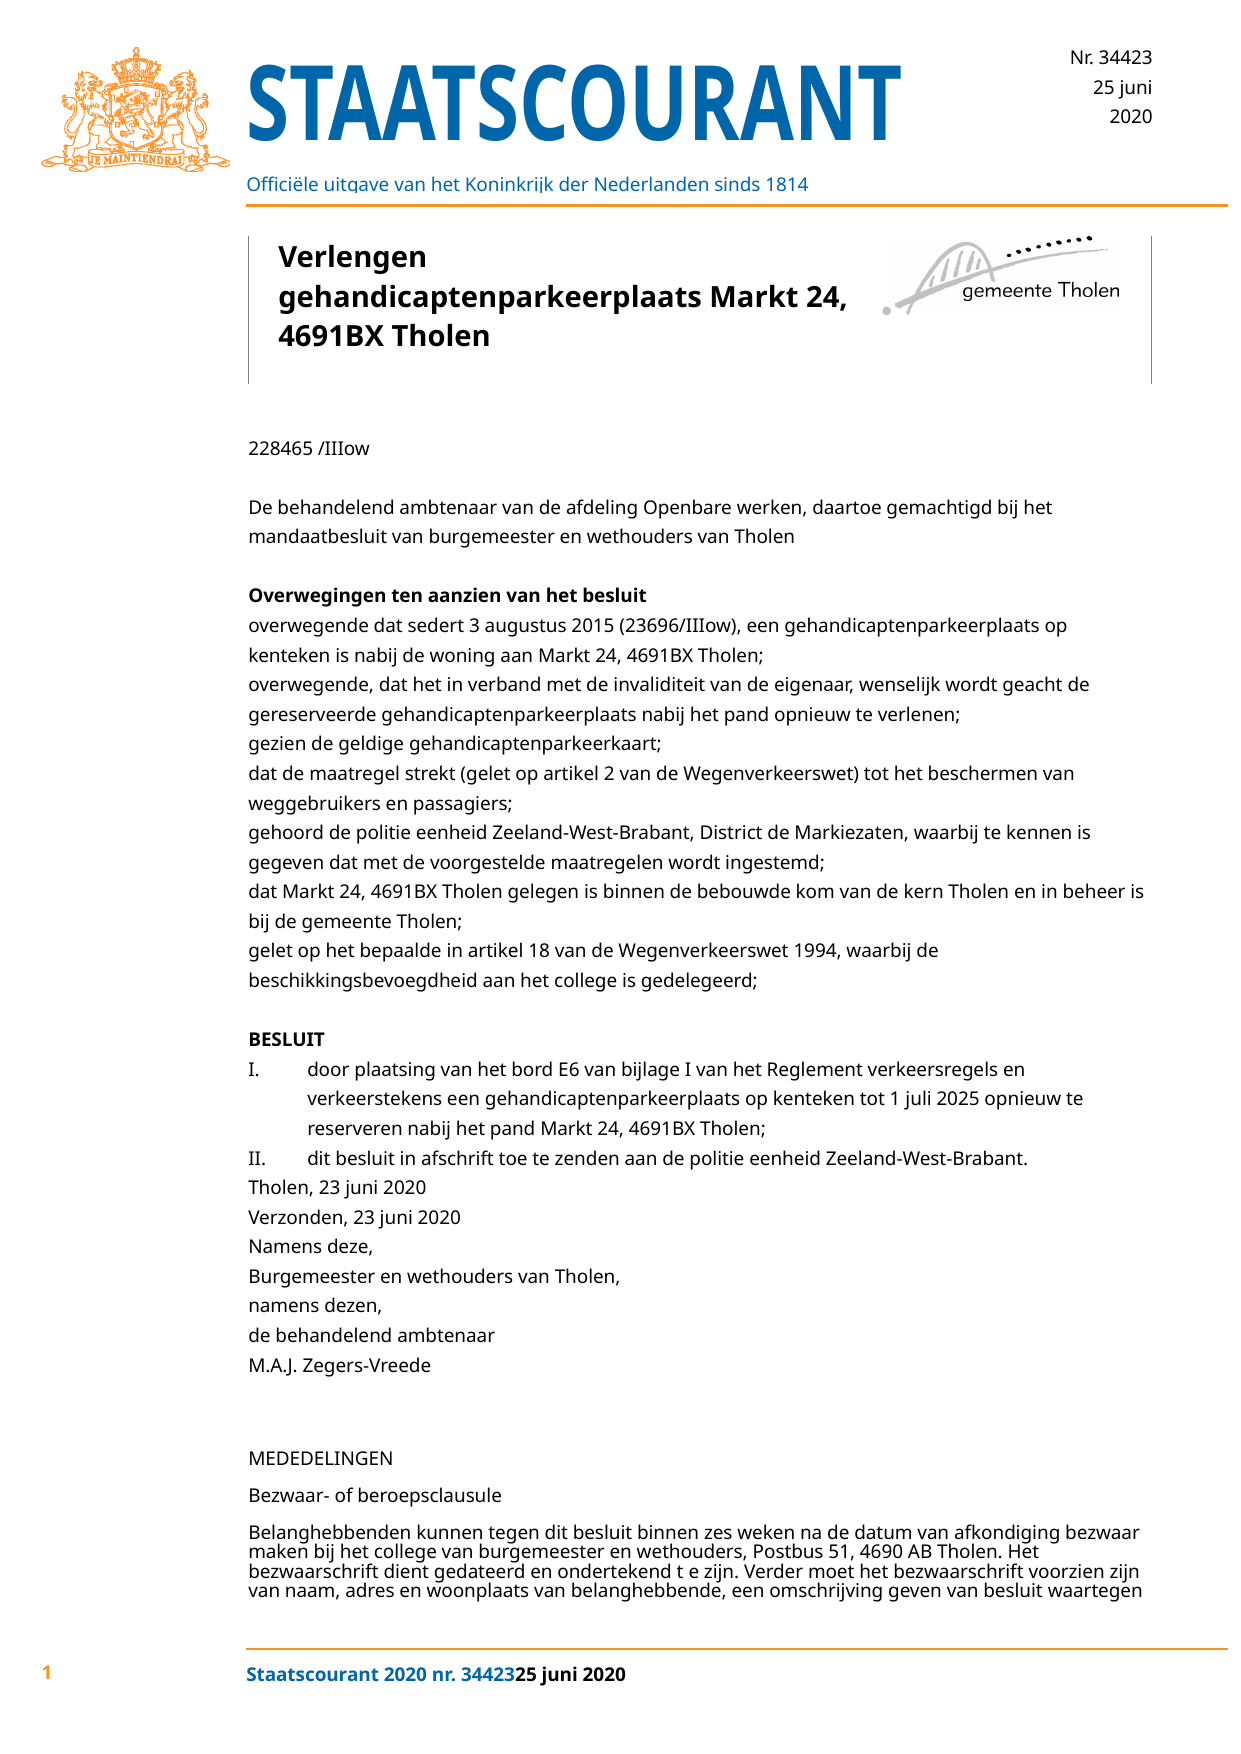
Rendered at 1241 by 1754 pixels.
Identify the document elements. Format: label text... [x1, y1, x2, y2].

text Belanghebbenden kunnen tegen dit besluit binnen zes weken na de datum van afkondiging bezwaar maken bij het college van burgemeester en wethouders, Postbus 51, 4690 AB Tholen. Het bezwaarschrift dient gedateerd en ondertekend t e zijn. Verder moet het bezwaarschrift voorzien zijn van naam, adres en woonplaats van belanghebbende, een omschrijving geven van besluit waartegen [248, 1524, 1152, 1601]
text overwegende, dat het in verband met de invaliditeit van de eigenaar, wenselijk wordt geacht de gereserveerde gehandicaptenparkeerplaats nabij het pand opnieuw te verlenen; [248, 671, 1152, 727]
text BESLUIT [248, 1026, 1152, 1052]
table_header Verlengen gehandicaptenparkeerplaats Markt 24, 4691BX Tholen [249, 236, 850, 384]
text overwegende dat sedert 3 augustus 2015 (23696/IIIow), een gehandicaptenparkeerplaats op kenteken is nabij de woning aan Markt 24, 4691BX Tholen; [248, 612, 1152, 667]
text namens dezen, [248, 1293, 1152, 1318]
text dat de maatregel strekt (gelet op artikel 2 van de Wegenverkeerswet) tot het beschermen van weggebruikers en passagiers; [248, 760, 1152, 815]
picture [882, 236, 1119, 315]
table_header [850, 236, 1151, 384]
text MEDEDELINGEN [248, 1450, 1152, 1469]
list door plaatsing van het bord E6 van bijlage I van het Reglement verkeersregels en verkeerstekens een gehandicaptenparkeerplaats op kenteken tot 1 juli 2025 opnieuw te reserveren nabij het pand Markt 24, 4691BX Tholen; [248, 1056, 1152, 1141]
text gezien de geldige gehandicaptenparkeerkaart; [248, 731, 1152, 756]
text 228465 /IIIow [248, 435, 1152, 460]
text M.A.J. Zegers-Vreede [248, 1352, 1152, 1377]
text dat Markt 24, 4691BX Tholen gelegen is binnen de bebouwde kom van de kern Tholen en in beheer is bij de gemeente Tholen; [248, 878, 1152, 934]
text Namens deze, [248, 1233, 1152, 1259]
text De behandelend ambtenaar van de afdeling Openbare werken, daartoe gemachtigd bij het mandaatbesluit van burgemeester en wethouders van Tholen [248, 494, 1152, 549]
text Verzonden, 23 juni 2020 [248, 1204, 1152, 1229]
list dit besluit in afschrift toe te zenden aan de politie eenheid Zeeland-West-Brabant. [248, 1145, 1152, 1170]
text Burgemeester en wethouders van Tholen, [248, 1263, 1152, 1289]
picture [41, 47, 231, 172]
text gelet op het bepaalde in artikel 18 van de Wegenverkeerswet 1994, waarbij de beschikkingsbevoegdheid aan het college is gedelegeerd; [248, 938, 1152, 993]
text gehoord de politie eenheid Zeeland-West-Brabant, District de Markiezaten, waarbij te kennen is gegeven dat met de voorgestelde maatregelen wordt ingestemd; [248, 819, 1152, 874]
text Overwegingen ten aanzien van het besluit [248, 583, 1152, 608]
text de behandelend ambtenaar [248, 1322, 1152, 1348]
text Tholen, 23 juni 2020 [248, 1174, 1152, 1200]
text Bezwaar- of beroepsclausule [248, 1487, 1152, 1506]
